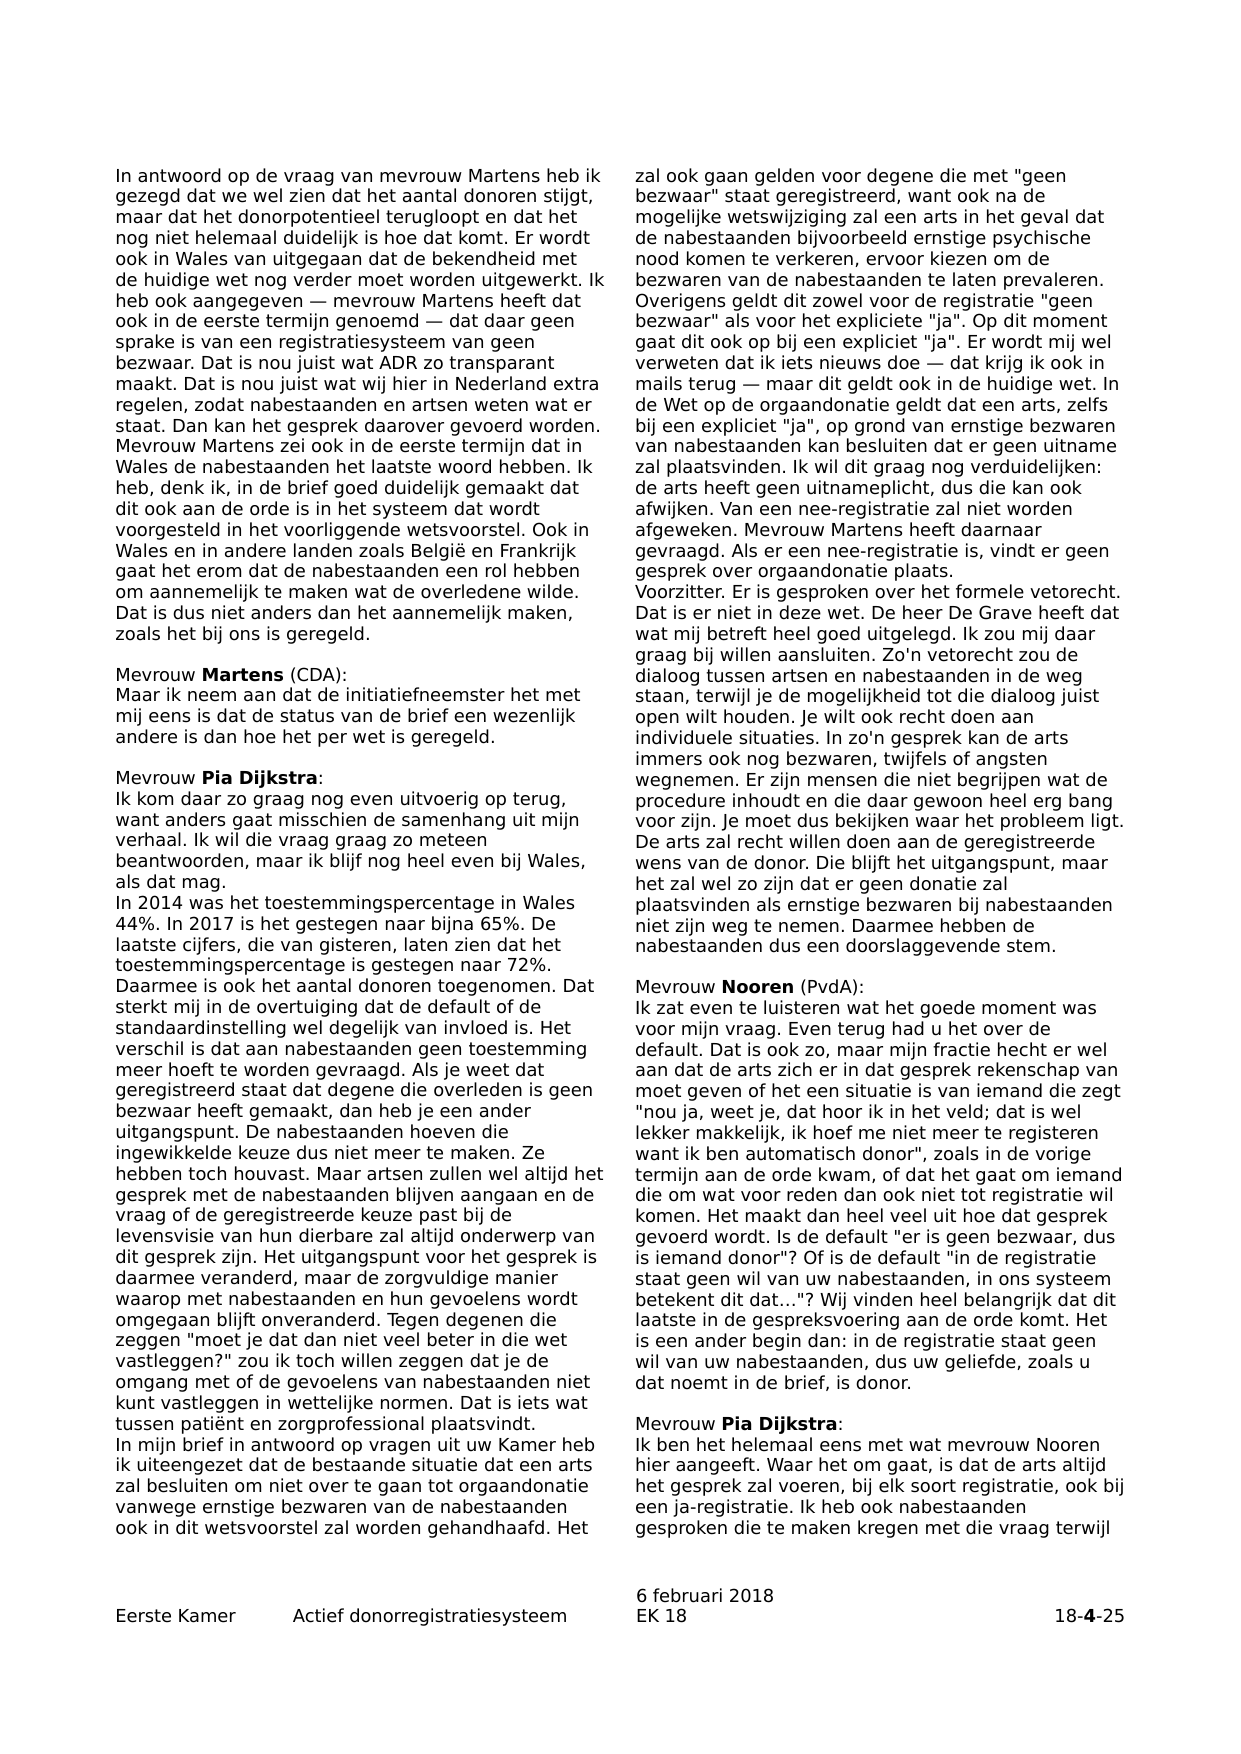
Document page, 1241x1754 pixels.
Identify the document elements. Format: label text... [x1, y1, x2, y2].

text Mevrouw Martens (CDA): [115, 664, 605, 685]
text zal ook gaan gelden voor degene die met "geen bezwaar" staat geregistreerd, want ook na de mogelijke wetswijziging zal een arts in het geval dat de nabestaanden bijvoorbeeld ernstige psychische nood komen te verkeren, ervoor kiezen om de bezwaren van de nabestaanden te laten prevaleren. Overigens geldt dit zowel voor de registratie "geen bezwaar" als voor het expliciete "ja". Op dit moment gaat dit ook op bij een expliciet "ja". Er wordt mij wel verweten dat ik iets nieuws doe — dat krijg ik ook in mails terug — maar dit geldt ook in de huidige wet. In de Wet op de orgaandonatie geldt dat een arts, zelfs bij een expliciet "ja", op grond van ernstige bezwaren van nabestaanden kan besluiten dat er geen uitname zal plaatsvinden. Ik wil dit graag nog verduidelijken: de arts heeft geen uitnameplicht, dus die kan ook afwijken. Van een nee-registratie zal niet worden afgeweken. Mevrouw Martens heeft daarnaar gevraagd. Als er een nee-registratie is, vindt er geen gesprek over orgaandonatie plaats. [635, 165, 1125, 582]
text Ik ben het helemaal eens met wat mevrouw Nooren hier aangeeft. Waar het om gaat, is dat de arts altijd het gesprek zal voeren, bij elk soort registratie, ook bij een ja-registratie. Ik heb ook nabestaanden gesproken die te maken kregen met die vraag terwijl [635, 1434, 1125, 1538]
text Ik kom daar zo graag nog even uitvoerig op terug, want anders gaat misschien de samenhang uit mijn verhaal. Ik wil die vraag graag zo meteen beantwoorden, maar ik blijf nog heel even bij Wales, als dat mag. [115, 788, 605, 893]
text Mevrouw Pia Dijkstra: [635, 1413, 1125, 1434]
text Ik zat even te luisteren wat het goede moment was voor mijn vraag. Even terug had u het over de default. Dat is ook zo, maar mijn fractie hecht er wel aan dat de arts zich er in dat gesprek rekenschap van moet geven of het een situatie is van iemand die zegt "nou ja, weet je, dat hoor ik in het veld; dat is wel lekker makkelijk, ik hoef me niet meer te registeren want ik ben automatisch donor", zoals in de vorige termijn aan de orde kwam, of dat het gaat om iemand die om wat voor reden dan ook niet tot registratie wil komen. Het maakt dan heel veel uit hoe dat gesprek gevoerd wordt. Is de default "er is geen bezwaar, dus is iemand donor"? Of is de default "in de registratie staat geen wil van uw nabestaanden, in ons systeem betekent dit dat…"? Wij vinden heel belangrijk dat dit laatste in de gespreksvoering aan de orde komt. Het is een ander begin dan: in de registratie staat geen wil van uw nabestaanden, dus uw geliefde, zoals u dat noemt in de brief, is donor. [635, 998, 1125, 1393]
text Voorzitter. Er is gesproken over het formele vetorecht. Dat is er niet in deze wet. De heer De Grave heeft dat wat mij betreft heel goed uitgelegd. Ik zou mij daar graag bij willen aansluiten. Zo'n vetorecht zou de dialoog tussen artsen en nabestaanden in de weg staan, terwijl je de mogelijkheid tot die dialoog juist open wilt houden. Je wilt ook recht doen aan individuele situaties. In zo'n gesprek kan de arts immers ook nog bezwaren, twijfels of angsten wegnemen. Er zijn mensen die niet begrijpen wat de procedure inhoudt en die daar gewoon heel erg bang voor zijn. Je moet dus bekijken waar het probleem ligt. De arts zal recht willen doen aan de geregistreerde wens van de donor. Die blijft het uitgangspunt, maar het zal wel zo zijn dat er geen donatie zal plaatsvinden als ernstige bezwaren bij nabestaanden niet zijn weg te nemen. Daarmee hebben de nabestaanden dus een doorslaggevende stem. [635, 582, 1125, 957]
text In 2014 was het toestemmingspercentage in Wales 44%. In 2017 is het gestegen naar bijna 65%. De laatste cijfers, die van gisteren, laten zien dat het toestemmingspercentage is gestegen naar 72%. Daarmee is ook het aantal donoren toegenomen. Dat sterkt mij in de overtuiging dat de default of de standaardinstelling wel degelijk van invloed is. Het verschil is dat aan nabestaanden geen toestemming meer hoeft te worden gevraagd. Als je weet dat geregistreerd staat dat degene die overleden is geen bezwaar heeft gemaakt, dan heb je een ander uitgangspunt. De nabestaanden hoeven die ingewikkelde keuze dus niet meer te maken. Ze hebben toch houvast. Maar artsen zullen wel altijd het gesprek met de nabestaanden blijven aangaan en de vraag of de geregistreerde keuze past bij de levensvisie van hun dierbare zal altijd onderwerp van dit gesprek zijn. Het uitgangspunt voor het gesprek is daarmee veranderd, maar de zorgvuldige manier waarop met nabestaanden en hun gevoelens wordt omgegaan blijft onveranderd. Tegen degenen die zeggen "moet je dat dan niet veel beter in die wet vastleggen?" zou ik toch willen zeggen dat je de omgang met of de gevoelens van nabestaanden niet kunt vastleggen in wettelijke normen. Dat is iets wat tussen patiënt en zorgprofessional plaatsvindt. [115, 893, 605, 1434]
text Mevrouw Pia Dijkstra: [115, 768, 605, 788]
text Maar ik neem aan dat de initiatiefneemster het met mij eens is dat de status van de brief een wezenlijk andere is dan hoe het per wet is geregeld. [115, 685, 605, 748]
text Mevrouw Nooren (PvdA): [635, 977, 1125, 998]
text Mevrouw Martens zei ook in de eerste termijn dat in Wales de nabestaanden het laatste woord hebben. Ik heb, denk ik, in de brief goed duidelijk gemaakt dat dit ook aan de orde is in het systeem dat wordt voorgesteld in het voorliggende wetsvoorstel. Ook in Wales en in andere landen zoals België en Frankrijk gaat het erom dat de nabestaanden een rol hebben om aannemelijk te maken wat de overledene wilde. Dat is dus niet anders dan het aannemelijk maken, zoals het bij ons is geregeld. [115, 436, 605, 644]
text In antwoord op de vraag van mevrouw Martens heb ik gezegd dat we wel zien dat het aantal donoren stijgt, maar dat het donorpotentieel terugloopt en dat het nog niet helemaal duidelijk is hoe dat komt. Er wordt ook in Wales van uitgegaan dat de bekendheid met de huidige wet nog verder moet worden uitgewerkt. Ik heb ook aangegeven — mevrouw Martens heeft dat ook in de eerste termijn genoemd — dat daar geen sprake is van een registratiesysteem van geen bezwaar. Dat is nou juist wat ADR zo transparant maakt. Dat is nou juist wat wij hier in Nederland extra regelen, zodat nabestaanden en artsen weten wat er staat. Dan kan het gesprek daarover gevoerd worden. [115, 165, 605, 436]
text In mijn brief in antwoord op vragen uit uw Kamer heb ik uiteengezet dat de bestaande situatie dat een arts zal besluiten om niet over te gaan tot orgaandonatie vanwege ernstige bezwaren van de nabestaanden ook in dit wetsvoorstel zal worden gehandhaafd. Het [115, 1434, 605, 1538]
